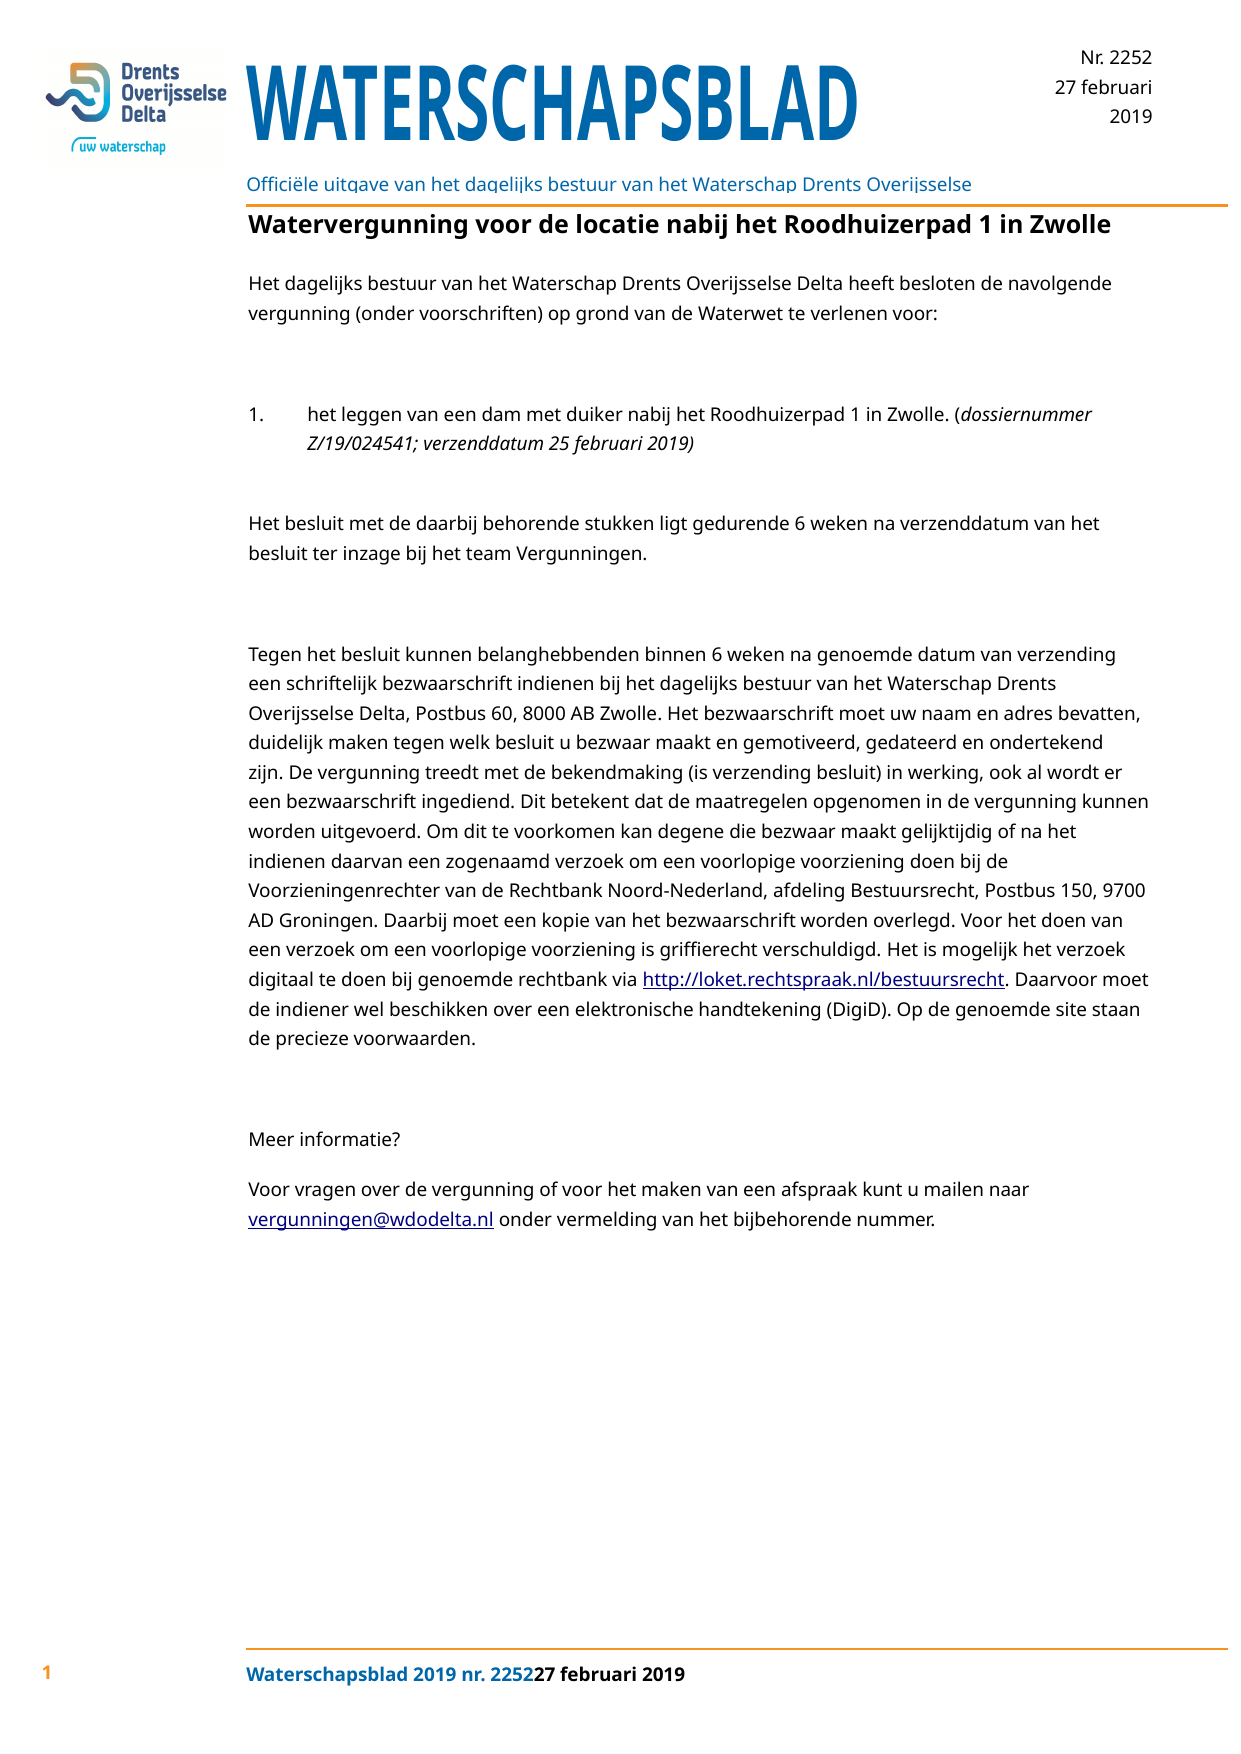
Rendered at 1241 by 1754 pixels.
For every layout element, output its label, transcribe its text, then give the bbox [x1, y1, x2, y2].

text Het besluit met de daarbij behorende stukken ligt gedurende 6 weken na verzenddatum van het besluit ter inzage bij het team Vergunningen. [248, 510, 1152, 566]
text Watervergunning voor de locatie nabij het Roodhuizerpad 1 in Zwolle [248, 207, 1152, 241]
list het leggen van een dam met duiker nabij het Roodhuizerpad 1 in Zwolle. (dossiernummer Z/19/024541; verzenddatum 25 februari 2019) [248, 401, 1152, 456]
picture [41, 47, 231, 172]
text Voor vragen over de vergunning of voor het maken van een afspraak kunt u mailen naar vergunningen@wdodelta.nl onder vermelding van het bijbehorende nummer. [248, 1177, 1152, 1232]
text Tegen het besluit kunnen belanghebbenden binnen 6 weken na genoemde datum van verzending een schriftelijk bezwaarschrift indienen bij het dagelijks bestuur van het Waterschap Drents Overijsselse Delta, Postbus 60, 8000 AB Zwolle. Het bezwaarschrift moet uw naam en adres bevatten, duidelijk maken tegen welk besluit u bezwaar maakt en gemotiveerd, gedateerd en ondertekend zijn. De vergunning treedt met de bekendmaking (is verzending besluit) in werking, ook al wordt er een bezwaarschrift ingediend. Dit betekent dat de maatregelen opgenomen in de vergunning kunnen worden uitgevoerd. Om dit te voorkomen kan degene die bezwaar maakt gelijktijdig of na het indienen daarvan een zogenaamd verzoek om een voorlopige voorziening doen bij de Voorzieningenrechter van de Rechtbank Noord-Nederland, afdeling Bestuursrecht, Postbus 150, 9700 AD Groningen. Daarbij moet een kopie van het bezwaarschrift worden overlegd. Voor het doen van een verzoek om een voorlopige voorziening is griffierecht verschuldigd. Het is mogelijk het verzoek digitaal te doen bij genoemde rechtbank via http://loket.rechtspraak.nl/bestuursrecht. Daarvoor moet de indiener wel beschikken over een elektronische handtekening (DigiD). Op de genoemde site staan de precieze voorwaarden. [248, 641, 1152, 1051]
text Het dagelijks bestuur van het Waterschap Drents Overijsselse Delta heeft besloten de navolgende vergunning (onder voorschriften) op grond van de Waterwet te verlenen voor: [248, 270, 1152, 326]
text Meer informatie? [248, 1126, 1152, 1152]
